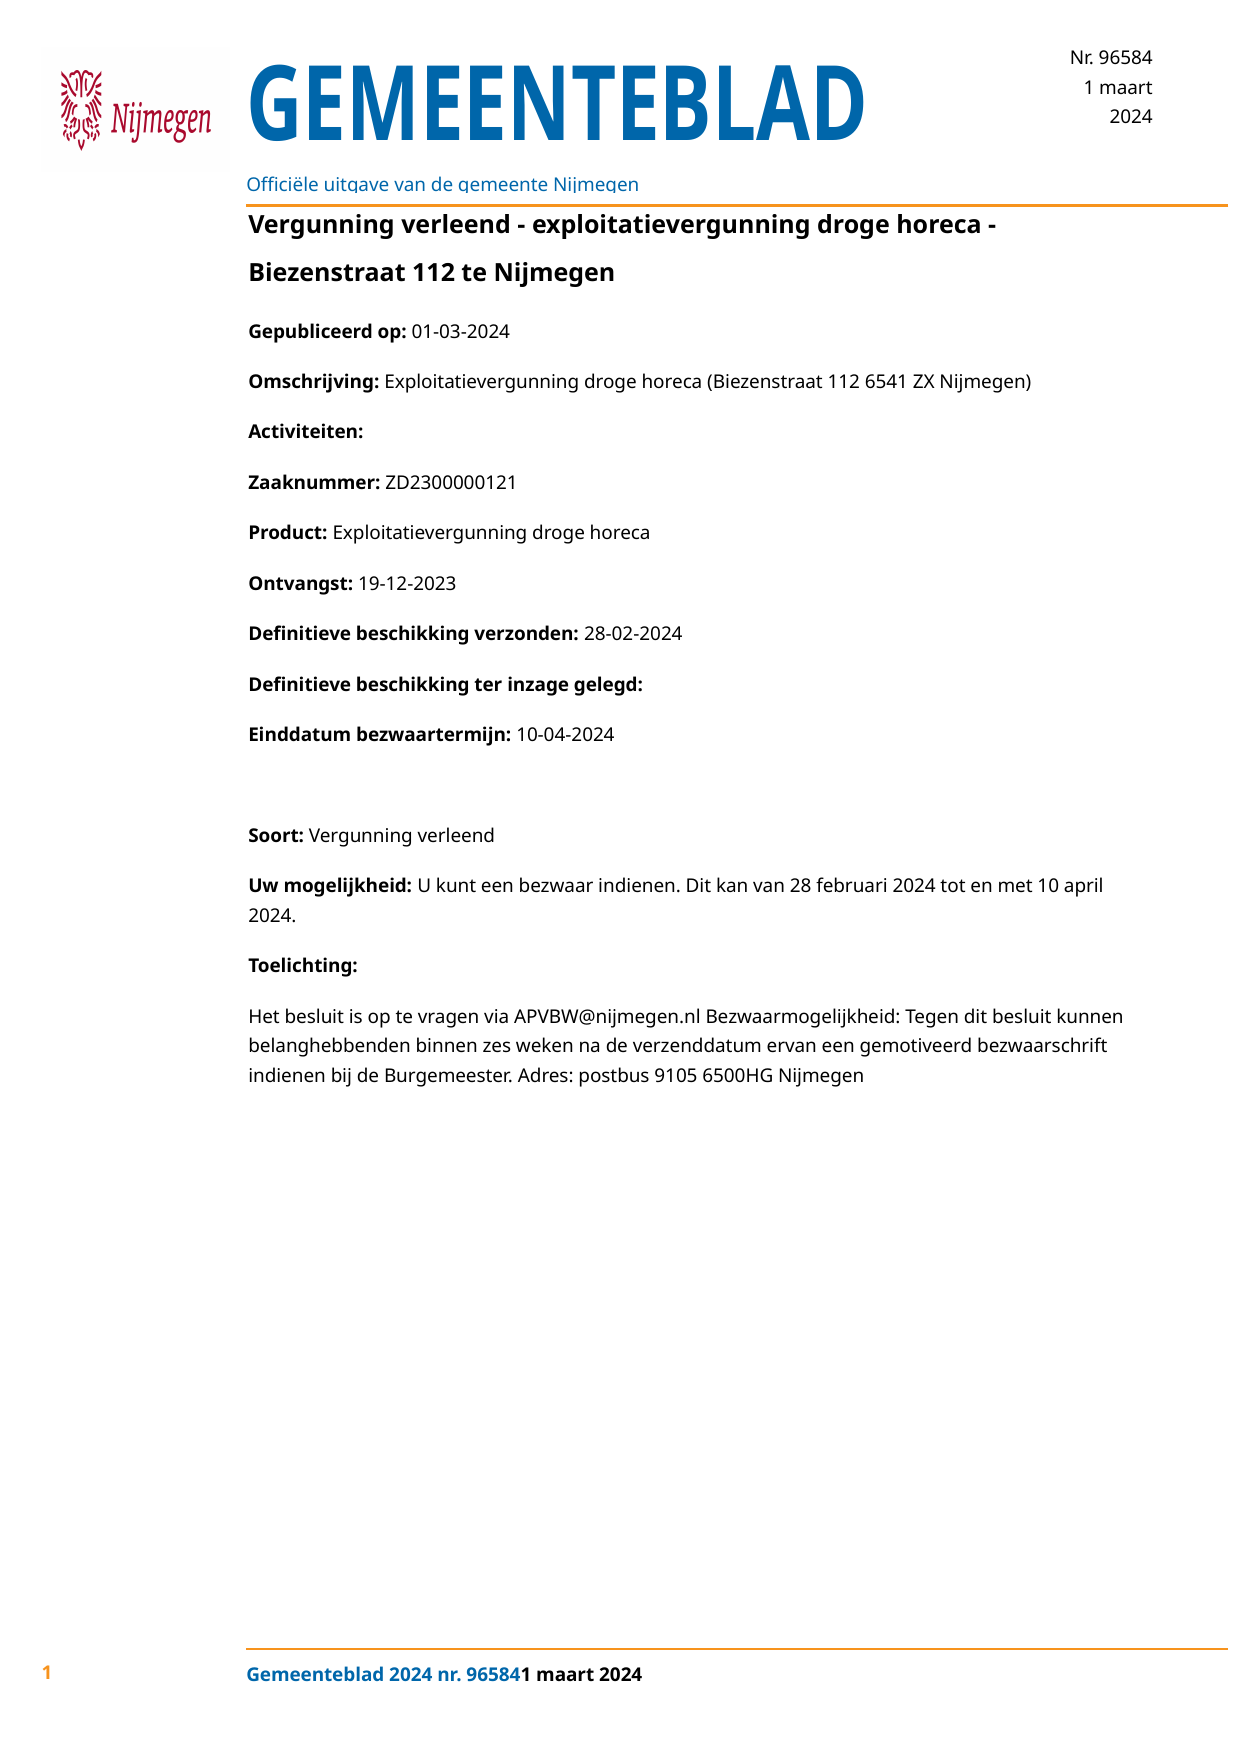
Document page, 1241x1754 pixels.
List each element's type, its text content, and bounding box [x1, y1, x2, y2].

text Soort: Vergunning verleend [248, 822, 1152, 848]
text Uw mogelijkheid: U kunt een bezwaar indienen. Dit kan van 28 februari 2024 tot en met 10 april 2024. [248, 872, 1152, 928]
text Activiteiten: [248, 419, 1152, 444]
picture [41, 47, 231, 172]
text Het besluit is op te vragen via APVBW@nijmegen.nl Bezwaarmogelijkheid: Tegen dit besluit kunnen belanghebbenden binnen zes weken na de verzenddatum ervan een gemotiveerd bezwaarschrift indienen bij de Burgemeester. Adres: postbus 9105 6500HG Nijmegen [248, 1003, 1152, 1088]
text Vergunning verleend - exploitatievergunning droge horeca - Biezenstraat 112 te Nijmegen [248, 207, 1152, 288]
text Product: Exploitatievergunning droge horeca [248, 519, 1152, 545]
text Zaaknummer: ZD2300000121 [248, 469, 1152, 495]
text Omschrijving: Exploitatievergunning droge horeca (Biezenstraat 112 6541 ZX Nijmegen) [248, 368, 1152, 394]
text Ontvangst: 19-12-2023 [248, 570, 1152, 596]
text Definitieve beschikking ter inzage gelegd: [248, 671, 1152, 697]
text Toelichting: [248, 952, 1152, 978]
text Definitieve beschikking verzonden: 28-02-2024 [248, 620, 1152, 646]
text Einddatum bezwaartermijn: 10-04-2024 [248, 721, 1152, 747]
text Gepubliceerd op: 01-03-2024 [248, 318, 1152, 344]
